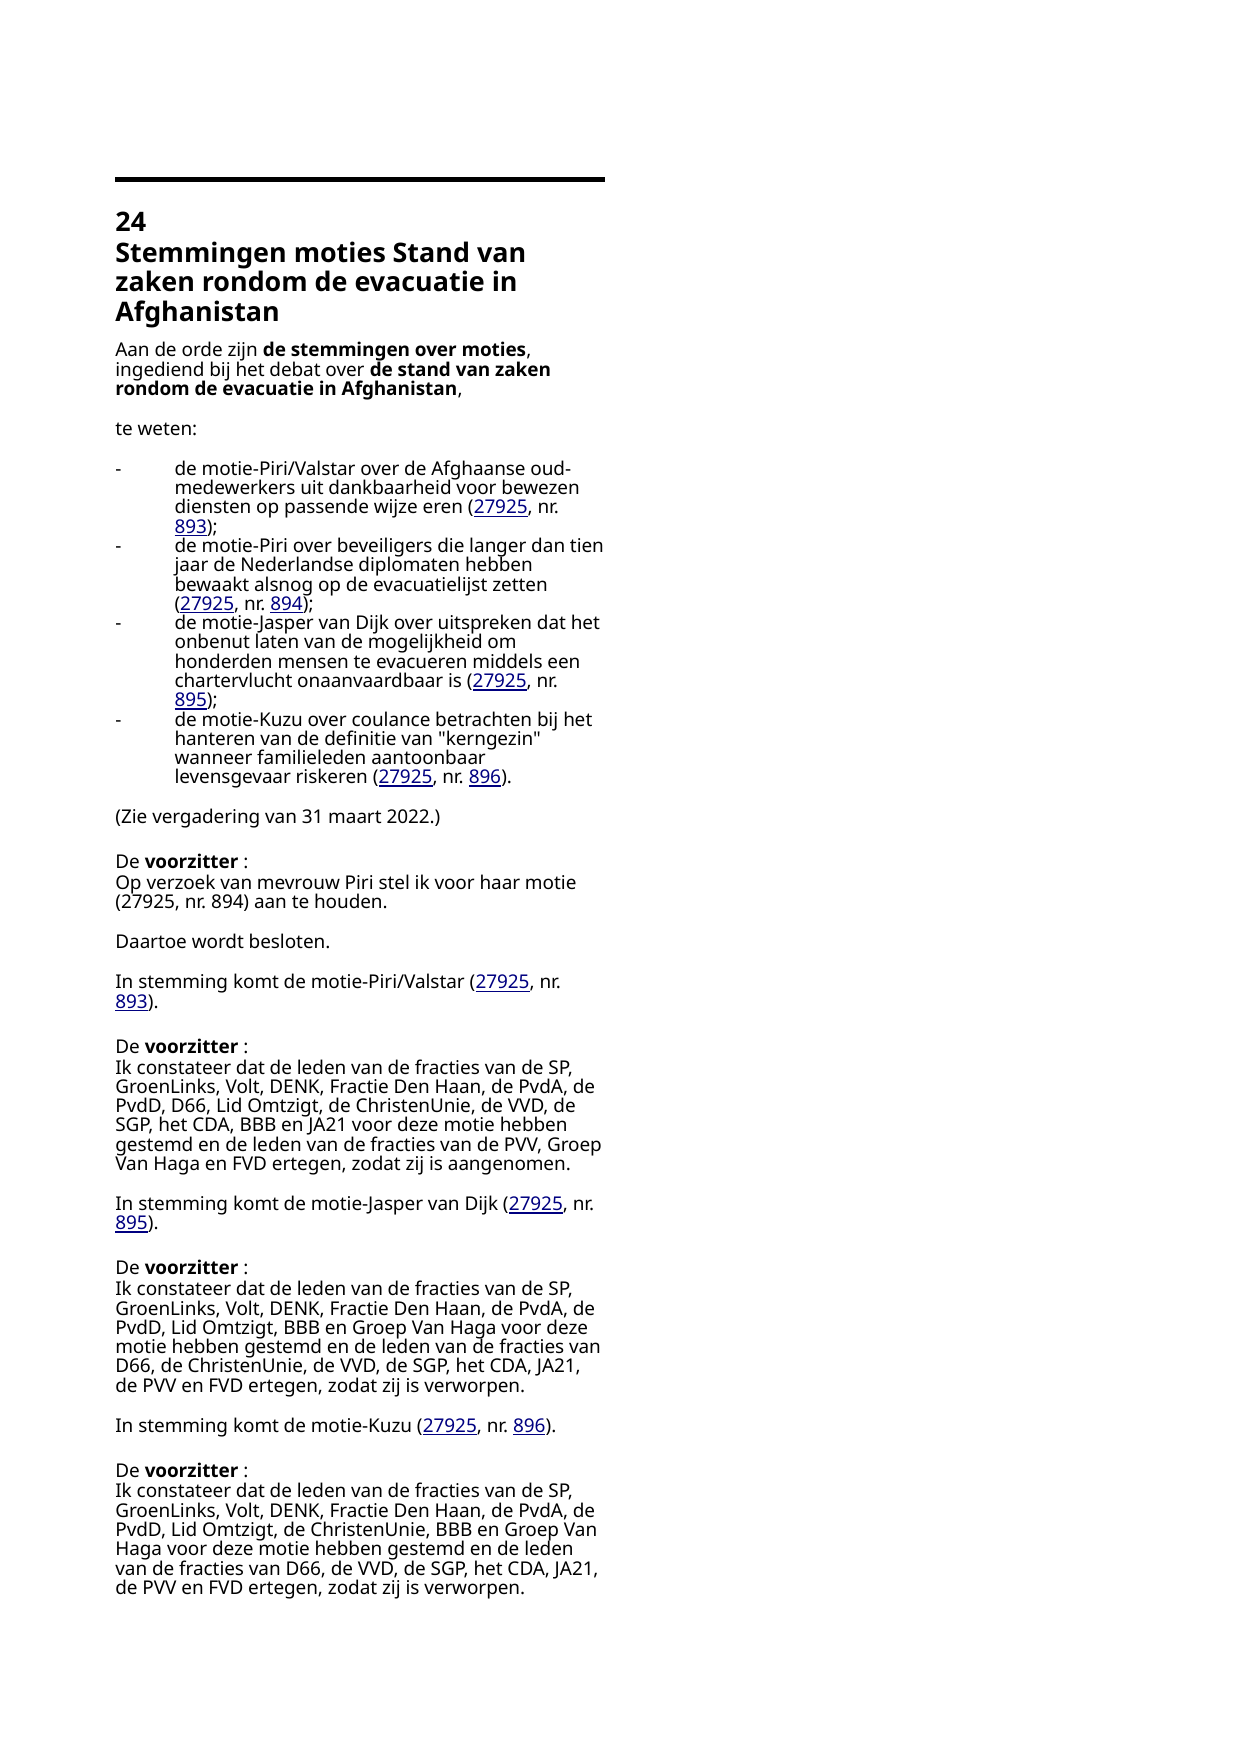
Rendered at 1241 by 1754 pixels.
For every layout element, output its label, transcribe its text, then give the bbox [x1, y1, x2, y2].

text De voorzitter : [115, 1033, 605, 1059]
text Op verzoek van mevrouw Piri stel ik voor haar motie (27925, nr. 894) aan te houden. [115, 874, 605, 913]
text 24 [115, 203, 605, 239]
list de motie-Piri/Valstar over de Afghaanse oud-medewerkers uit dankbaarheid voor bewezen diensten op passende wijze eren (27925, nr. 893); [115, 460, 605, 537]
text De voorzitter : [115, 1457, 605, 1482]
list de motie-Jasper van Dijk over uitspreken dat het onbenut laten van de mogelijkheid om honderden mensen te evacueren middels een chartervlucht onaanvaardbaar is (27925, nr. 895); [115, 614, 605, 711]
text (Zie vergadering van 31 maart 2022.) [115, 808, 605, 828]
text In stemming komt de motie-Kuzu (27925, nr. 896). [115, 1417, 605, 1436]
text te weten: [115, 420, 605, 439]
text Ik constateer dat de leden van de fracties van de SP, GroenLinks, Volt, DENK, Fractie Den Haan, de PvdA, de PvdD, Lid Omtzigt, de ChristenUnie, BBB en Groep Van Haga voor deze motie hebben gestemd en de leden van de fracties van D66, de VVD, de SGP, het CDA, JA21, de PVV en FVD ertegen, zodat zij is verworpen. [115, 1482, 605, 1598]
text Ik constateer dat de leden van de fracties van de SP, GroenLinks, Volt, DENK, Fractie Den Haan, de PvdA, de PvdD, D66, Lid Omtzigt, de ChristenUnie, de VVD, de SGP, het CDA, BBB en JA21 voor deze motie hebben gestemd en de leden van de fracties van de PVV, Groep Van Haga en FVD ertegen, zodat zij is aangenomen. [115, 1059, 605, 1174]
text Ik constateer dat de leden van de fracties van de SP, GroenLinks, Volt, DENK, Fractie Den Haan, de PvdA, de PvdD, Lid Omtzigt, BBB en Groep Van Haga voor deze motie hebben gestemd en de leden van de fracties van D66, de ChristenUnie, de VVD, de SGP, het CDA, JA21, de PVV en FVD ertegen, zodat zij is verworpen. [115, 1280, 605, 1396]
text Aan de orde zijn de stemmingen over moties, ingediend bij het debat over de stand van zaken rondom de evacuatie in Afghanistan, [115, 341, 605, 399]
list de motie-Piri over beveiligers die langer dan tien jaar de Nederlandse diplomaten hebben bewaakt alsnog op de evacuatielijst zetten (27925, nr. 894); [115, 537, 605, 614]
list de motie-Kuzu over coulance betrachten bij het hanteren van de definitie van "kerngezin" wanneer familieleden aantoonbaar levensgevaar riskeren (27925, nr. 896). [115, 711, 605, 788]
text De voorzitter : [115, 1254, 605, 1280]
text In stemming komt de motie-Piri/Valstar (27925, nr. 893). [115, 973, 605, 1012]
text In stemming komt de motie-Jasper van Dijk (27925, nr. 895). [115, 1195, 605, 1234]
text Daartoe wordt besloten. [115, 933, 605, 953]
text De voorzitter : [115, 848, 605, 874]
text Stemmingen moties Stand van zaken rondom de evacuatie in Afghanistan [115, 239, 605, 341]
